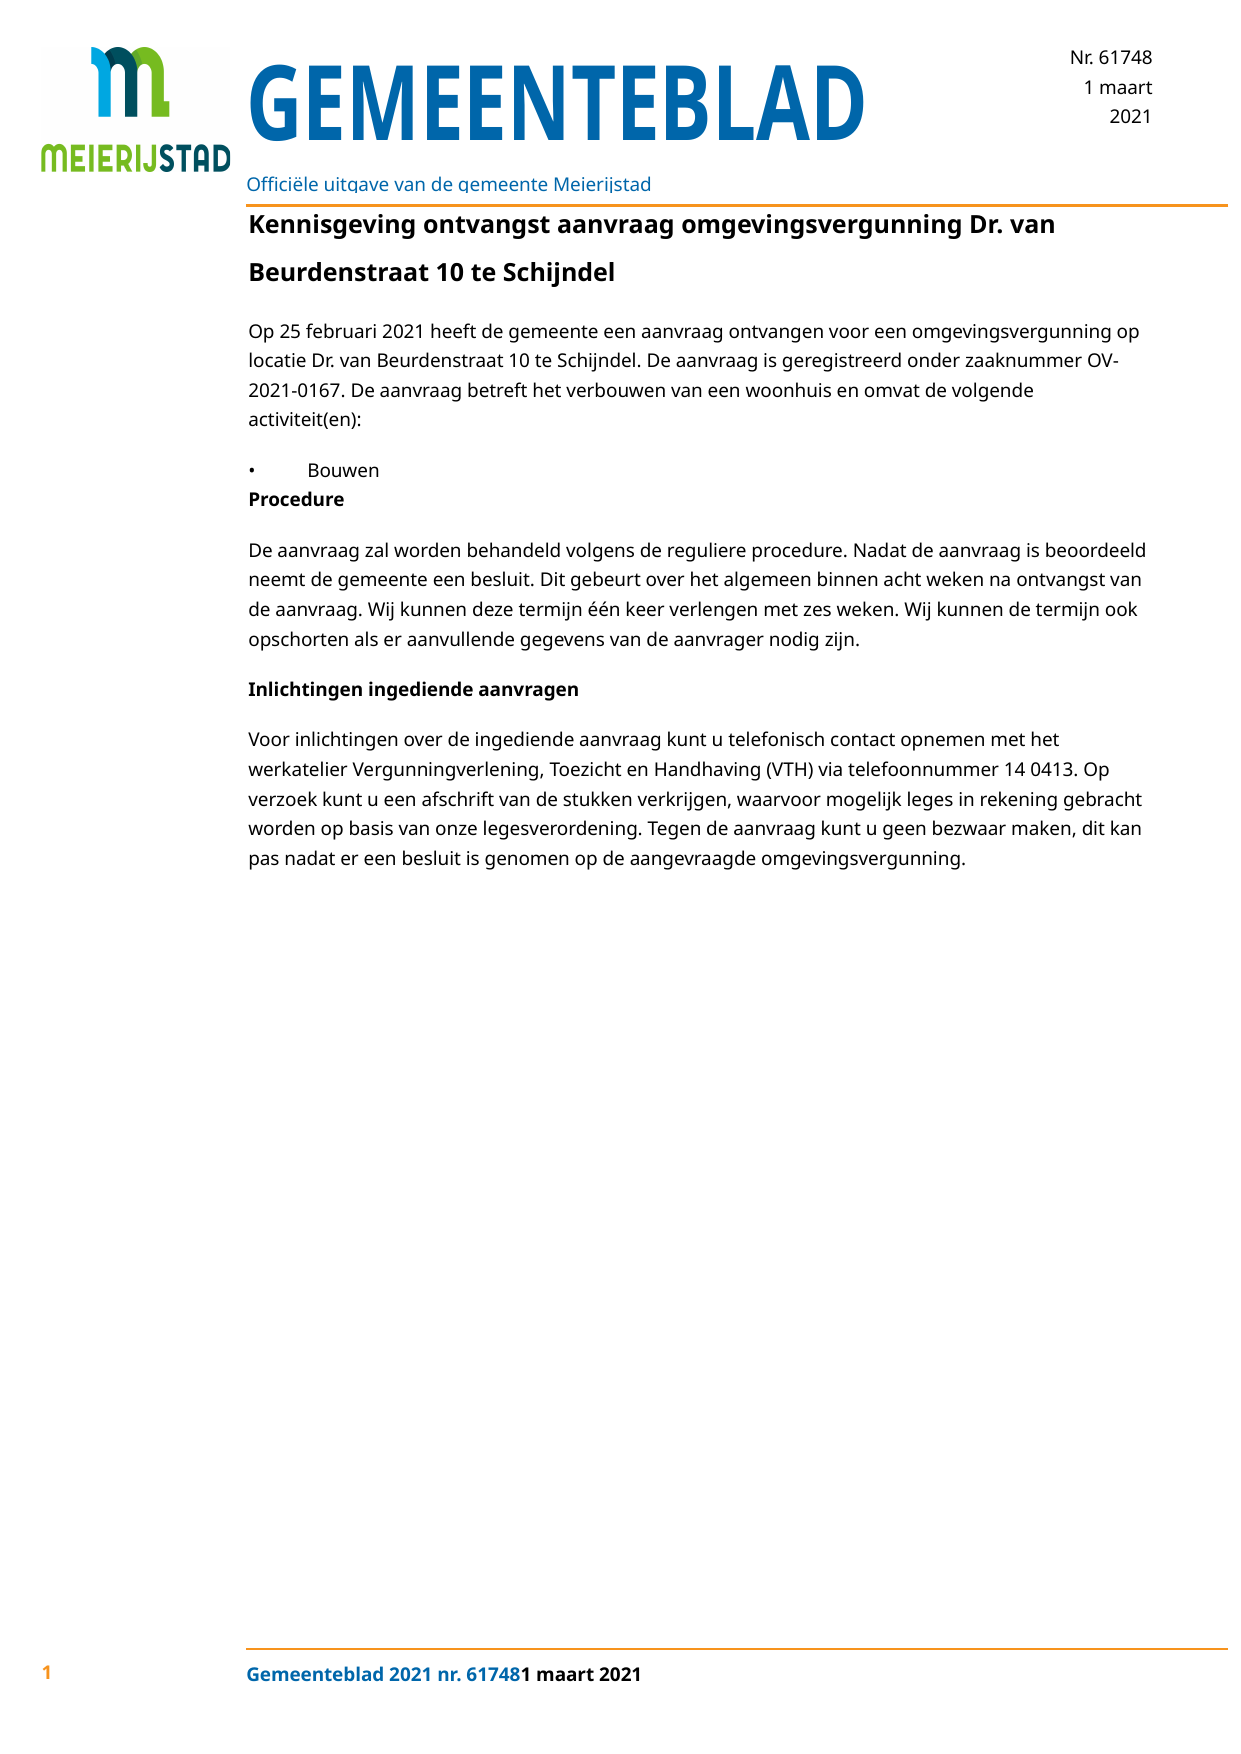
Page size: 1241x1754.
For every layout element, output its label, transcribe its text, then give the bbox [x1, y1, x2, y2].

picture [41, 47, 231, 172]
text Procedure [248, 487, 1152, 512]
text Op 25 februari 2021 heeft de gemeente een aanvraag ontvangen voor een omgevingsvergunning op locatie Dr. van Beurdenstraat 10 te Schijndel. De aanvraag is geregistreerd onder zaaknummer OV-2021-0167. De aanvraag betreft het verbouwen van een woonhuis en omvat de volgende activiteit(en): [248, 318, 1152, 432]
text De aanvraag zal worden behandeld volgens de reguliere procedure. Nadat de aanvraag is beoordeeld neemt de gemeente een besluit. Dit gebeurt over het algemeen binnen acht weken na ontvangst van de aanvraag. Wij kunnen deze termijn één keer verlengen met zes weken. Wij kunnen de termijn ook opschorten als er aanvullende gegevens van de aanvrager nodig zijn. [248, 537, 1152, 652]
text Inlichtingen ingediende aanvragen [248, 676, 1152, 702]
text Kennisgeving ontvangst aanvraag omgevingsvergunning Dr. van Beurdenstraat 10 te Schijndel [248, 207, 1152, 288]
list Bouwen [248, 457, 1152, 483]
text Voor inlichtingen over de ingediende aanvraag kunt u telefonisch contact opnemen met het werkatelier Vergunningverlening, Toezicht en Handhaving (VTH) via telefoonnummer 14 0413. Op verzoek kunt u een afschrift van de stukken verkrijgen, waarvoor mogelijk leges in rekening gebracht worden op basis van onze legesverordening. Tegen de aanvraag kunt u geen bezwaar maken, dit kan pas nadat er een besluit is genomen op de aangevraagde omgevingsvergunning. [248, 727, 1152, 871]
